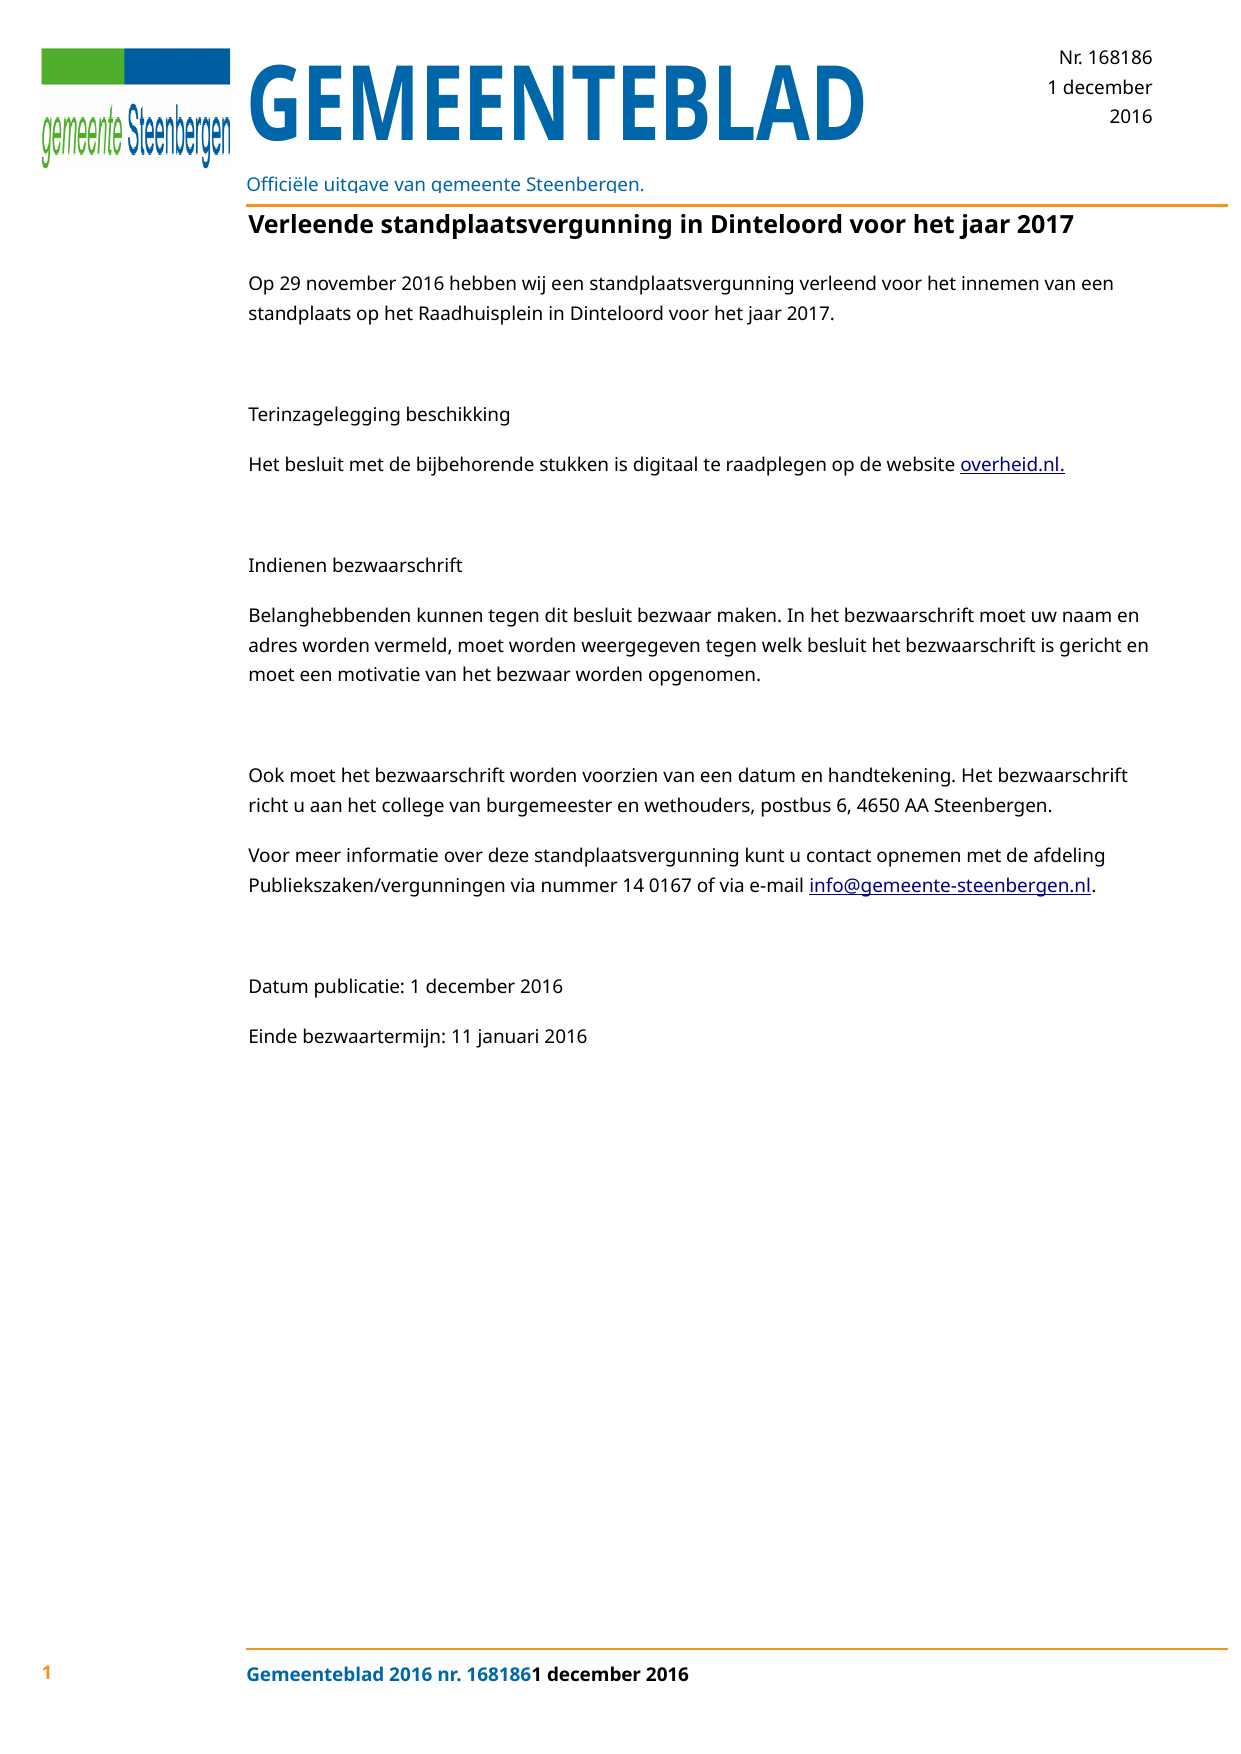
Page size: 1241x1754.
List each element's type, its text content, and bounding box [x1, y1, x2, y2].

text Indienen bezwaarschrift [248, 552, 1152, 578]
text Ook moet het bezwaarschrift worden voorzien van een datum en handtekening. Het bezwaarschrift richt u aan het college van burgemeester en wethouders, postbus 6, 4650 AA Steenbergen. [248, 762, 1152, 818]
text Belanghebbenden kunnen tegen dit besluit bezwaar maken. In het bezwaarschrift moet uw naam en adres worden vermeld, moet worden weergegeven tegen welk besluit het bezwaarschrift is gericht en moet een motivatie van het bezwaar worden opgenomen. [248, 602, 1152, 687]
text Op 29 november 2016 hebben wij een standplaatsvergunning verleend voor het innemen van een standplaats op het Raadhuisplein in Dinteloord voor het jaar 2017. [248, 270, 1152, 326]
text Het besluit met de bijbehorende stukken is digitaal te raadplegen op de website overheid.nl. [248, 451, 1152, 477]
text Voor meer informatie over deze standplaatsvergunning kunt u contact opnemen met de afdeling Publiekszaken/vergunningen via nummer 14 0167 of via e-mail info@gemeente-steenbergen.nl. [248, 842, 1152, 898]
text Verleende standplaatsvergunning in Dinteloord voor het jaar 2017 [248, 207, 1152, 241]
text Terinzagelegging beschikking [248, 401, 1152, 426]
picture [41, 47, 231, 172]
text Datum publicatie: 1 december 2016 [248, 973, 1152, 998]
text Einde bezwaartermijn: 11 januari 2016 [248, 1023, 1152, 1049]
